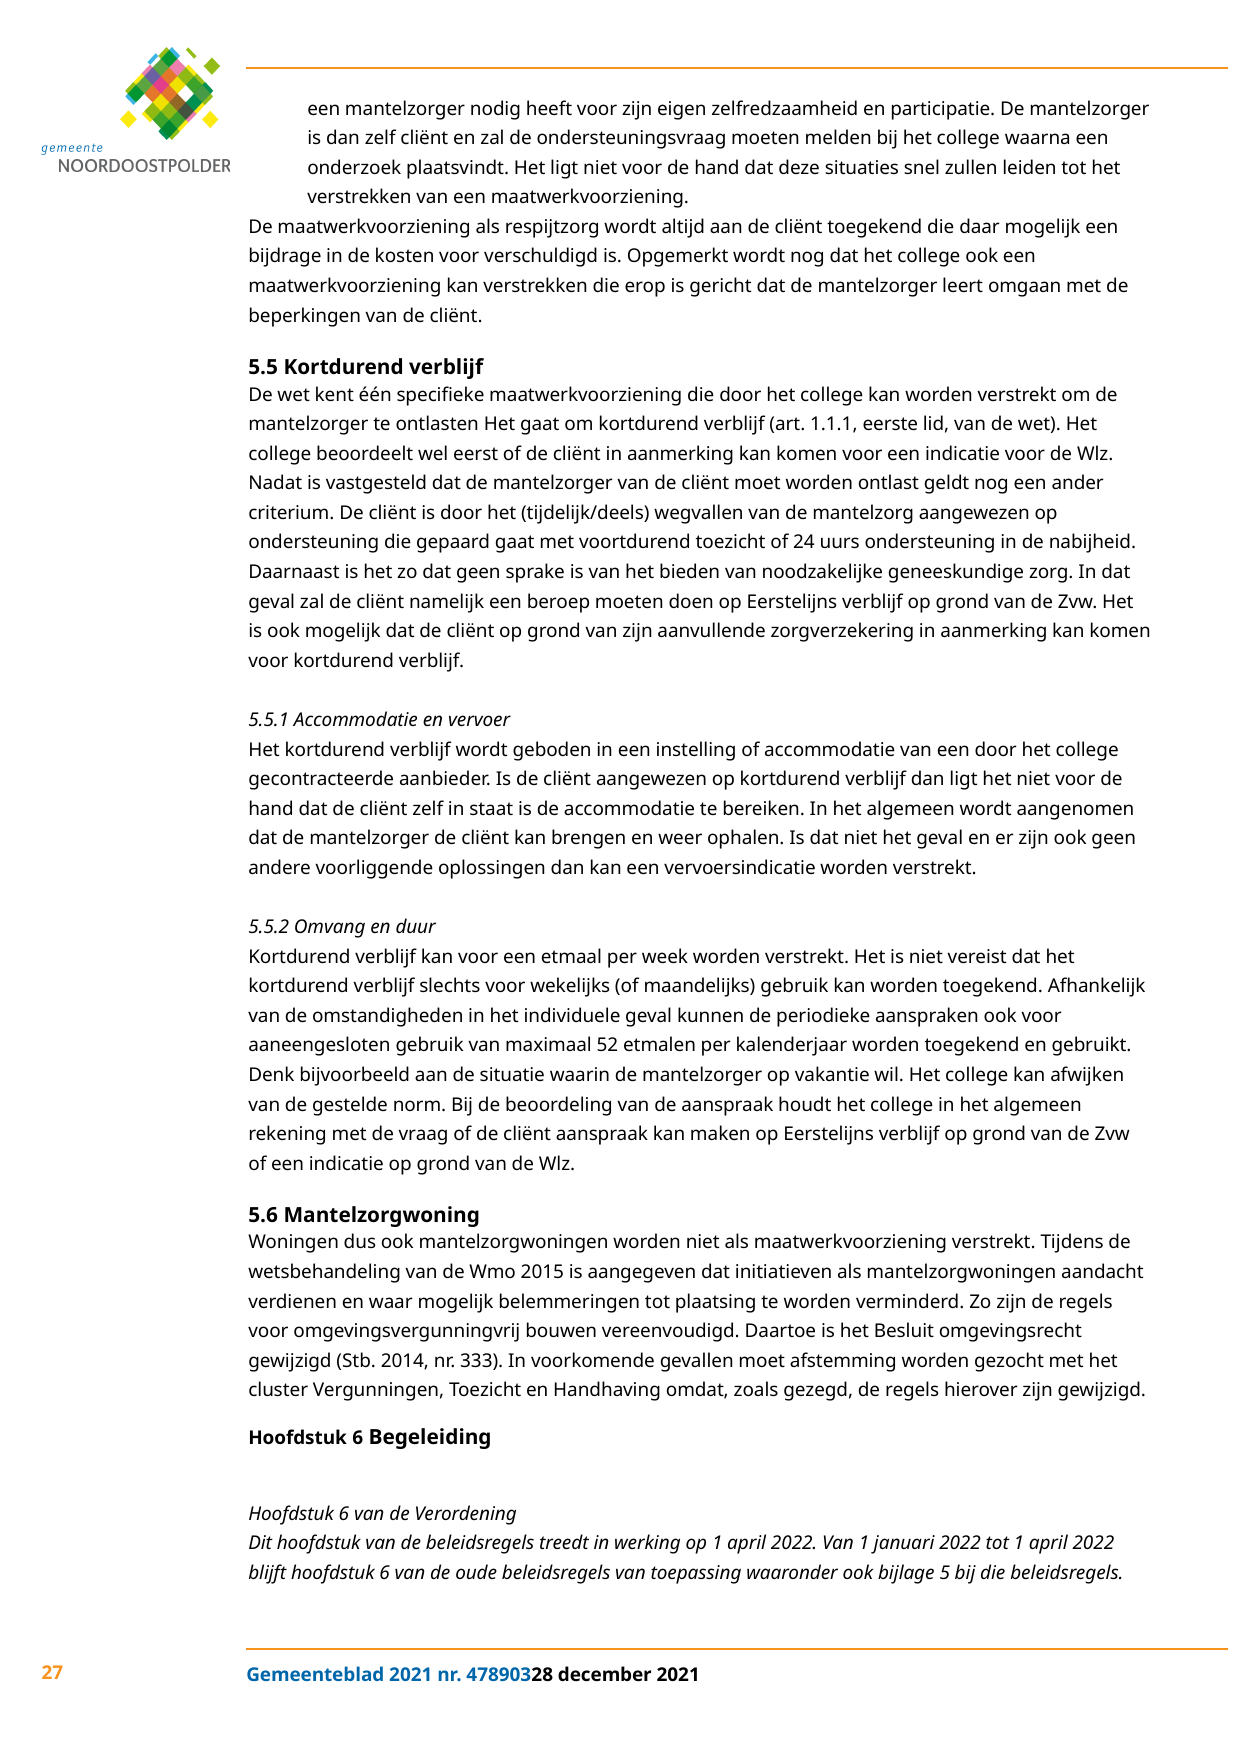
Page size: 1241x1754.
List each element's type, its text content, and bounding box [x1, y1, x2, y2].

text Hoofdstuk 6 van de Verordening [248, 1500, 1152, 1526]
list een mantelzorger nodig heeft voor zijn eigen zelfredzaamheid en participatie. De mantelzorger is dan zelf cliënt en zal de ondersteuningsvraag moeten melden bij het college waarna een onderzoek plaatsvindt. Het ligt niet voor de hand dat deze situaties snel zullen leiden tot het verstrekken van een maatwerkvoorziening. [248, 95, 1152, 209]
text 5.5 Kortdurend verblijf [248, 352, 1152, 381]
text 5.6 Mantelzorgwoning [248, 1200, 1152, 1229]
text Woningen dus ook mantelzorgwoningen worden niet als maatwerkvoorziening verstrekt. Tijdens de wetsbehandeling van de Wmo 2015 is aangegeven dat initiatieven als mantelzorgwoningen aandacht verdienen en waar mogelijk belemmeringen tot plaatsing te worden verminderd. Zo zijn de regels voor omgevingsvergunningvrij bouwen vereenvoudigd. Daartoe is het Besluit omgevingsrecht gewijzigd (Stb. 2014, nr. 333). In voorkomende gevallen moet afstemming worden gezocht met het cluster Vergunningen, Toezicht en Handhaving omdat, zoals gezegd, de regels hierover zijn gewijzigd. [248, 1229, 1152, 1402]
text 5.5.2 Omvang en duur [248, 913, 1152, 939]
text Het kortdurend verblijf wordt geboden in een instelling of accommodatie van een door het college gecontracteerde aanbieder. Is de cliënt aangewezen op kortdurend verblijf dan ligt het niet voor de hand dat de cliënt zelf in staat is de accommodatie te bereiken. In het algemeen wordt aangenomen dat de mantelzorger de cliënt kan brengen en weer ophalen. Is dat niet het geval en er zijn ook geen andere voorliggende oplossingen dan kan een vervoersindicatie worden verstrekt. [248, 736, 1152, 880]
picture [41, 47, 231, 172]
text De wet kent één specifieke maatwerkvoorziening die door het college kan worden verstrekt om de mantelzorger te ontlasten Het gaat om kortdurend verblijf (art. 1.1.1, eerste lid, van de wet). Het college beoordeelt wel eerst of de cliënt in aanmerking kan komen voor een indicatie voor de Wlz. Nadat is vastgesteld dat de mantelzorger van de cliënt moet worden ontlast geldt nog een ander criterium. De cliënt is door het (tijdelijk/deels) wegvallen van de mantelzorg aangewezen op ondersteuning die gepaard gaat met voortdurend toezicht of 24 uurs ondersteuning in de nabijheid. Daarnaast is het zo dat geen sprake is van het bieden van noodzakelijke geneeskundige zorg. In dat geval zal de cliënt namelijk een beroep moeten doen op Eerstelijns verblijf op grond van de Zvw. Het is ook mogelijk dat de cliënt op grond van zijn aanvullende zorgverzekering in aanmerking kan komen voor kortdurend verblijf. [248, 381, 1152, 673]
text De maatwerkvoorziening als respijtzorg wordt altijd aan de cliënt toegekend die daar mogelijk een bijdrage in de kosten voor verschuldigd is. Opgemerkt wordt nog dat het college ook een maatwerkvoorziening kan verstrekken die erop is gericht dat de mantelzorger leert omgaan met de beperkingen van de cliënt. [248, 213, 1152, 328]
text Hoofdstuk 6 Begeleiding [248, 1422, 1152, 1451]
text 5.5.1 Accommodatie en vervoer [248, 706, 1152, 732]
text Kortdurend verblijf kan voor een etmaal per week worden verstrekt. Het is niet vereist dat het kortdurend verblijf slechts voor wekelijks (of maandelijks) gebruik kan worden toegekend. Afhankelijk van de omstandigheden in het individuele geval kunnen de periodieke aanspraken ook voor aaneengesloten gebruik van maximaal 52 etmalen per kalenderjaar worden toegekend en gebruikt. Denk bijvoorbeeld aan de situatie waarin de mantelzorger op vakantie wil. Het college kan afwijken van de gestelde norm. Bij de beoordeling van de aanspraak houdt het college in het algemeen rekening met de vraag of de cliënt aanspraak kan maken op Eerstelijns verblijf op grond van de Zvw of een indicatie op grond van de Wlz. [248, 943, 1152, 1176]
text Dit hoofdstuk van de beleidsregels treedt in werking op 1 april 2022. Van 1 januari 2022 tot 1 april 2022 blijft hoofdstuk 6 van de oude beleidsregels van toepassing waaronder ook bijlage 5 bij die beleidsregels. [248, 1529, 1152, 1585]
